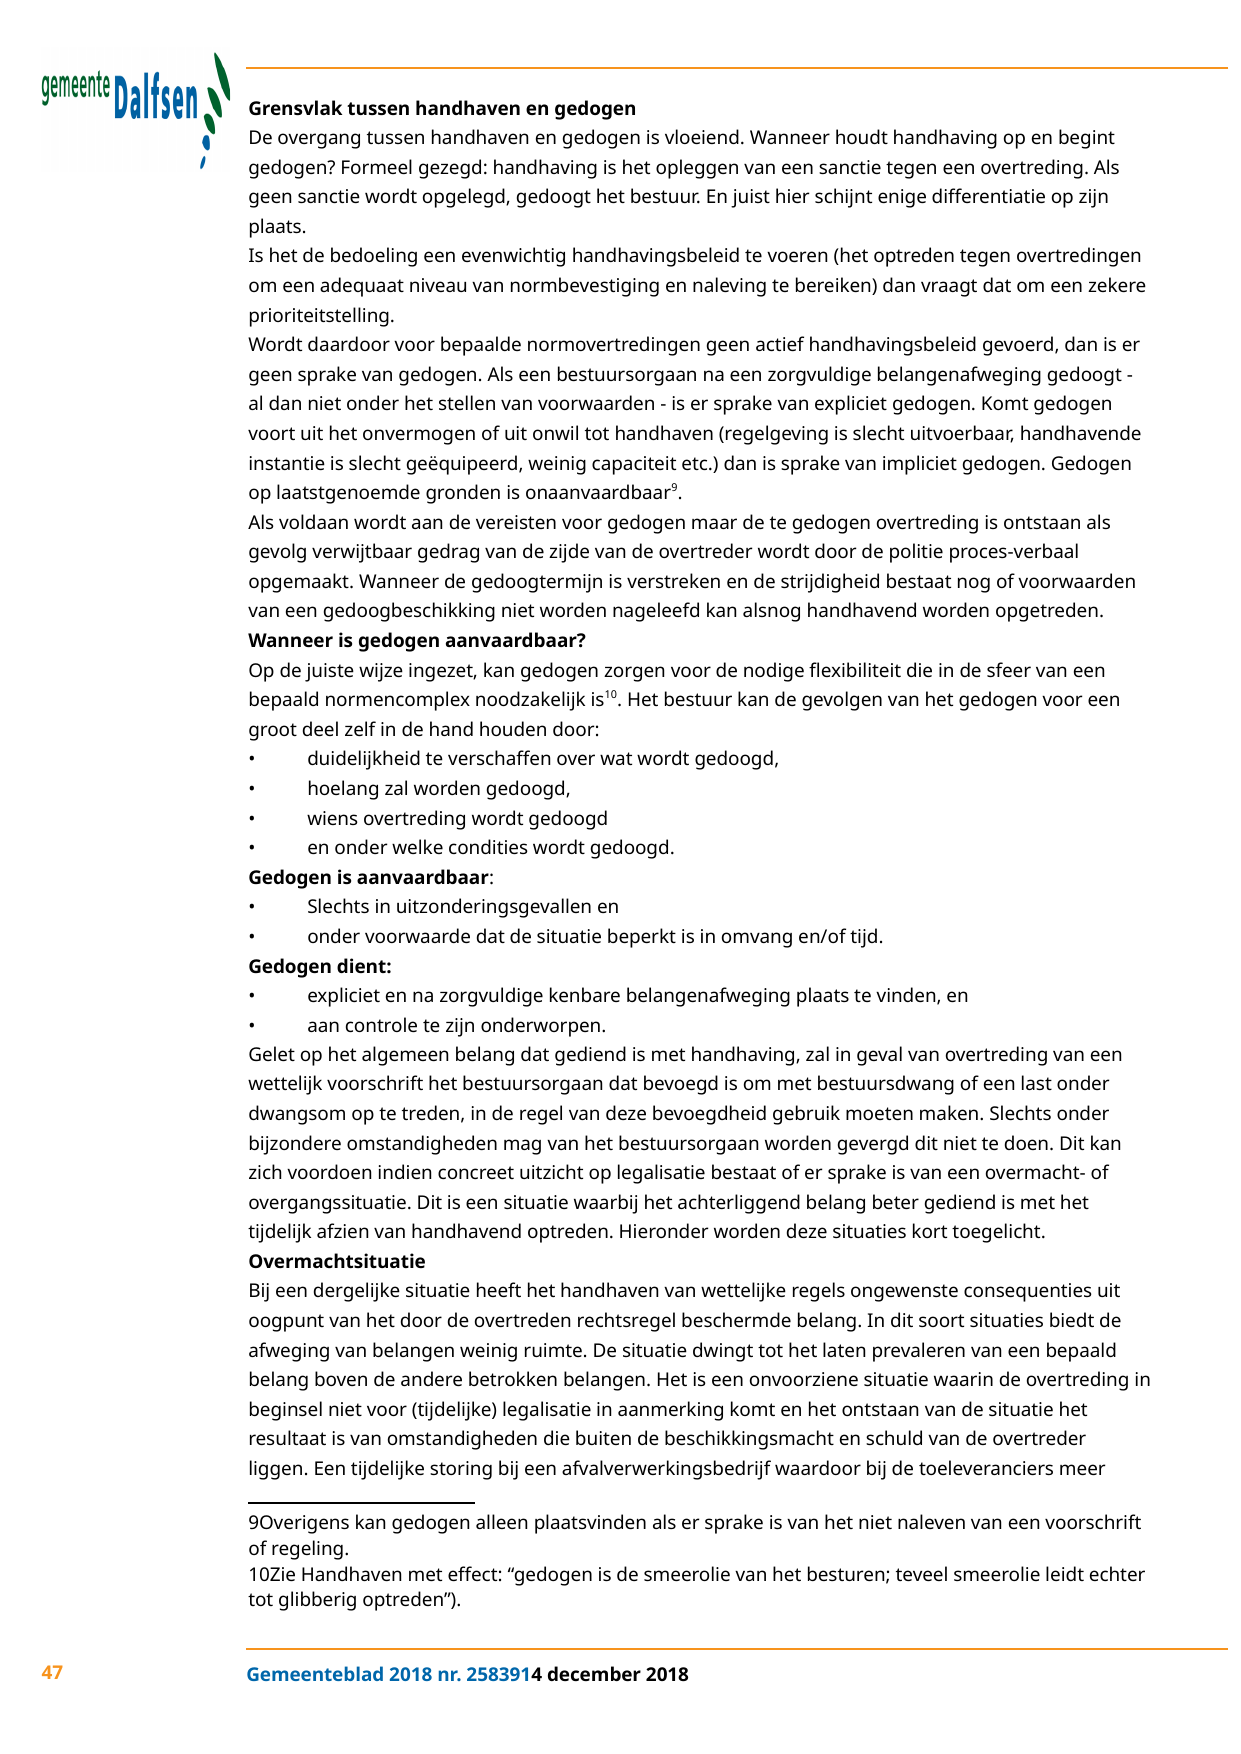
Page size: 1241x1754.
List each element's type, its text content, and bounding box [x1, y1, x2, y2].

text Als voldaan wordt aan de vereisten voor gedogen maar de te gedogen overtreding is ontstaan als gevolg verwijtbaar gedrag van de zijde van de overtreder wordt door de politie proces-verbaal opgemaakt. Wanneer de gedoogtermijn is verstreken en de strijdigheid bestaat nog of voorwaarden van een gedoogbeschikking niet worden nageleefd kan alsnog handhavend worden opgetreden. [248, 509, 1152, 623]
text De overgang tussen handhaven en gedogen is vloeiend. Wanneer houdt handhaving op en begint gedogen? Formeel gezegd: handhaving is het opleggen van een sanctie tegen een overtreding. Als geen sanctie wordt opgelegd, gedoogt het bestuur. En juist hier schijnt enige differentiatie op zijn plaats. [248, 124, 1152, 239]
text Bij een dergelijke situatie heeft het handhaven van wettelijke regels ongewenste consequenties uit oogpunt van het door de overtreden rechtsregel beschermde belang. In dit soort situaties biedt de afweging van belangen weinig ruimte. De situatie dwingt tot het laten prevaleren van een bepaald belang boven de andere betrokken belangen. Het is een onvoorziene situatie waarin de overtreding in beginsel niet voor (tijdelijke) legalisatie in aanmerking komt en het ontstaan van de situatie het resultaat is van omstandigheden die buiten de beschikkingsmacht en schuld van de overtreder liggen. Een tijdelijke storing bij een afvalverwerkingsbedrijf waardoor bij de toeleveranciers meer [248, 1278, 1152, 1481]
text Op de juiste wijze ingezet, kan gedogen zorgen voor de nodige flexibiliteit die in de sfeer van een bepaald normencomplex noodzakelijk is. Het bestuur kan de gevolgen van het gedogen voor een groot deel zelf in de hand houden door: [248, 657, 1152, 742]
list hoelang zal worden gedoogd, [248, 775, 1152, 801]
text Gelet op het algemeen belang dat gediend is met handhaving, zal in geval van overtreding van een wettelijk voorschrift het bestuursorgaan dat bevoegd is om met bestuursdwang of een last onder dwangsom op te treden, in de regel van deze bevoegdheid gebruik moeten maken. Slechts onder bijzondere omstandigheden mag van het bestuursorgaan worden gevergd dit niet te doen. Dit kan zich voordoen indien concreet uitzicht op legalisatie bestaat of er sprake is van een overmacht- of overgangssituatie. Dit is een situatie waarbij het achterliggend belang beter gediend is met het tijdelijk afzien van handhavend optreden. Hieronder worden deze situaties kort toegelicht. [248, 1041, 1152, 1244]
picture [41, 47, 231, 172]
list duidelijkheid te verschaffen over wat wordt gedoogd, [248, 746, 1152, 771]
text Grensvlak tussen handhaven en gedogen [248, 95, 1152, 121]
text Wordt daardoor voor bepaalde normovertredingen geen actief handhavingsbeleid gevoerd, dan is er geen sprake van gedogen. Als een bestuursorgaan na een zorgvuldige belangenafweging gedoogt - al dan niet onder het stellen van voorwaarden - is er sprake van expliciet gedogen. Komt gedogen voort uit het onvermogen of uit onwil tot handhaven (regelgeving is slecht uitvoerbaar, handhavende instantie is slecht geëquipeerd, weinig capaciteit etc.) dan is sprake van impliciet gedogen. Gedogen op laatstgenoemde gronden is onaanvaardbaar. [248, 331, 1152, 505]
text Overmachtsituatie [248, 1248, 1152, 1274]
text Zie Handhaven met effect: “gedogen is de smeerolie van het besturen; teveel smeerolie leidt echter tot glibberig optreden”). [248, 1561, 1152, 1612]
list en onder welke condities wordt gedoogd. [248, 834, 1152, 860]
text Is het de bedoeling een evenwichtig handhavingsbeleid te voeren (het optreden tegen overtredingen om een adequaat niveau van normbevestiging en naleving te bereiken) dan vraagt dat om een zekere prioriteitstelling. [248, 243, 1152, 328]
text Wanneer is gedogen aanvaardbaar? [248, 627, 1152, 653]
list wiens overtreding wordt gedoogd [248, 805, 1152, 831]
table_header Gedogen is aanvaardbaar: Slechts in uitzonderingsgevallen en onder voorwaarde dat de situatie beperkt is in omvang en/of tijd. Gedogen dient: expliciet en na zorgvuldige kenbare belangenafweging plaats te vinden, en aan controle te zijn onderworpen. [248, 864, 1152, 1038]
text Overigens kan gedogen alleen plaatsvinden als er sprake is van het niet naleven van een voorschrift of regeling. [248, 1509, 1152, 1561]
